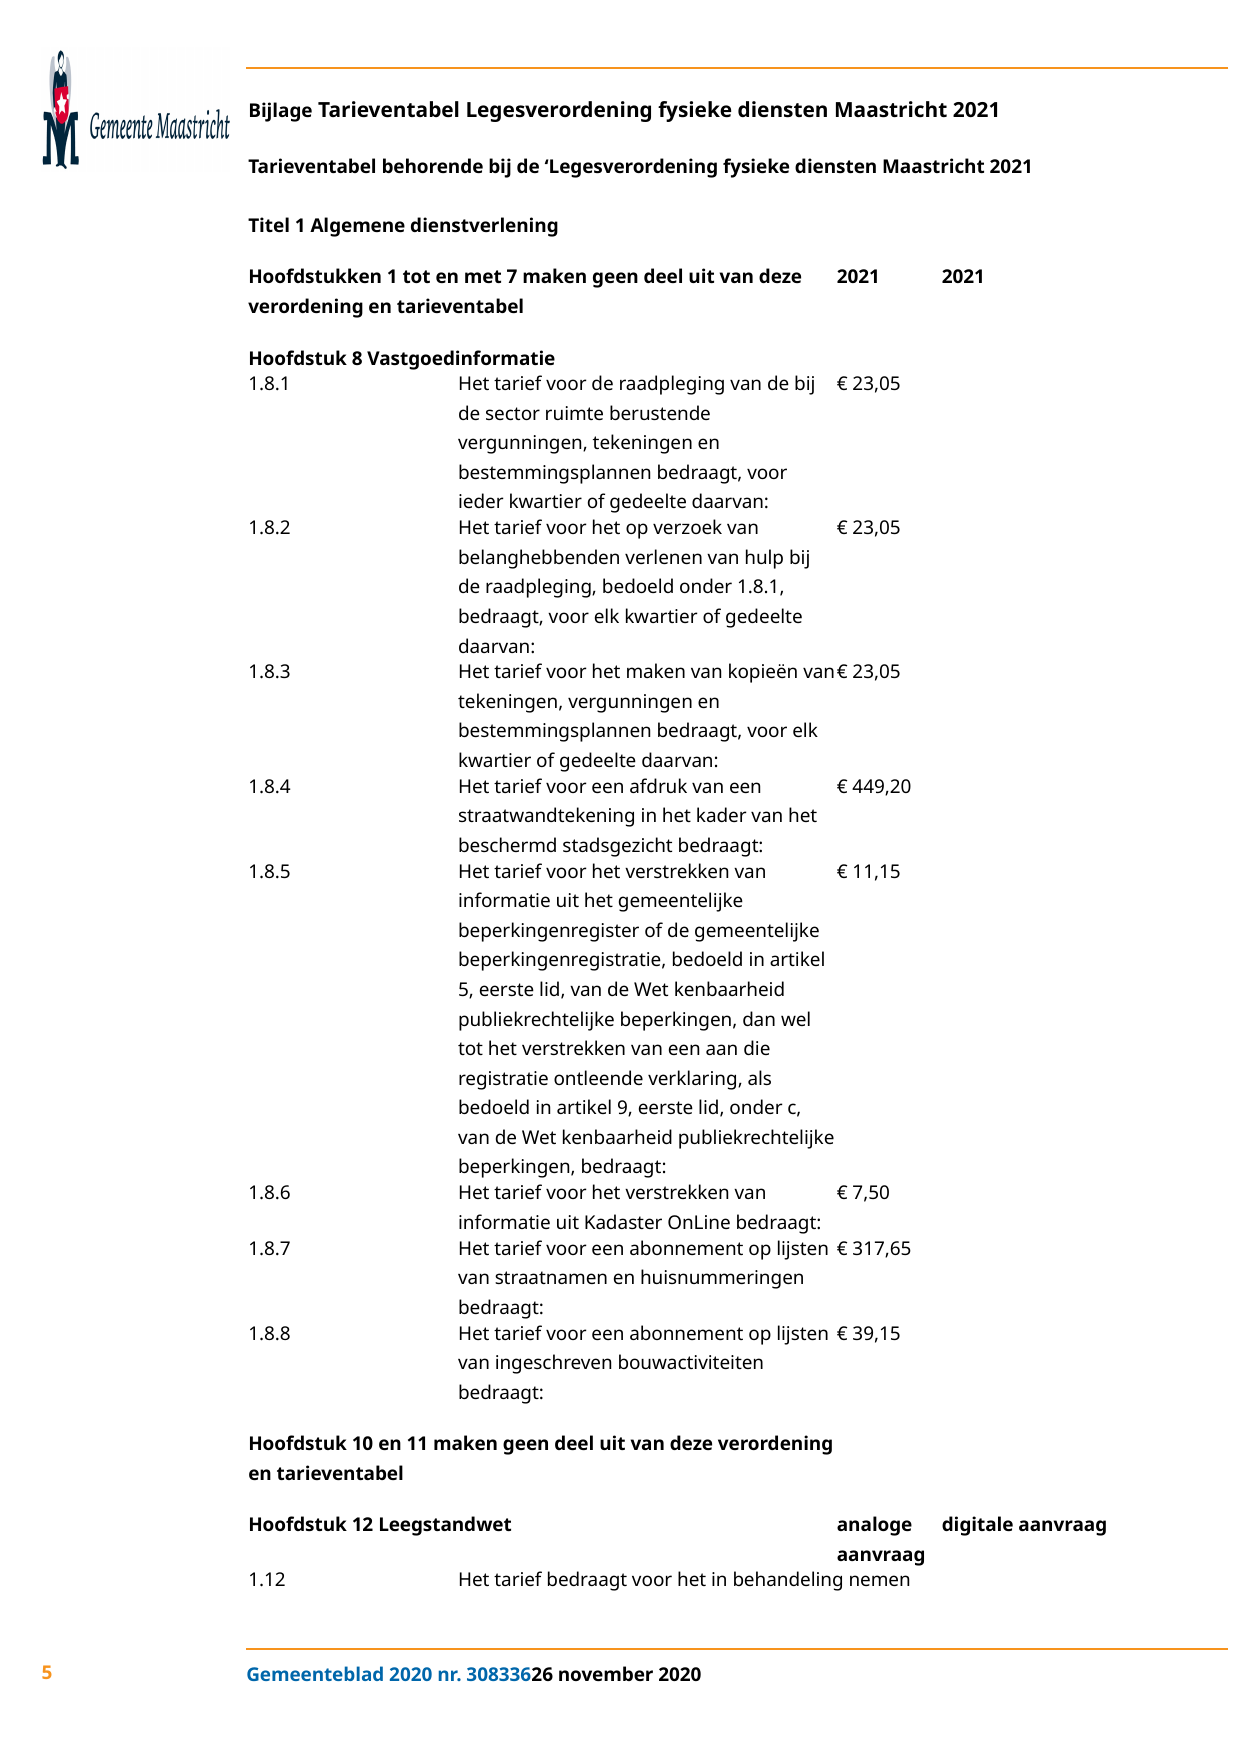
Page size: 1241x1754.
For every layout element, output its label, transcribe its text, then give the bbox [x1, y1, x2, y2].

table_cell [837, 1405, 942, 1430]
table_cell [353, 319, 837, 345]
table_cell 1.8.8 [248, 1320, 458, 1404]
table_cell [353, 238, 837, 264]
table_cell 1.8.5 [248, 858, 458, 1179]
table_cell Hoofdstuk 8 Vastgoedinformatie [248, 345, 837, 370]
table_cell Het tarief voor het maken van kopieën van tekeningen, vergunningen en bestemmingsplannen bedraagt, voor elk kwartier of gedeelte daarvan: [458, 659, 837, 773]
table_cell [837, 238, 942, 264]
table_cell Het tarief voor een afdruk van een straatwandtekening in het kader van het beschermd stadsgezicht bedraagt: [458, 773, 837, 858]
table_cell [942, 319, 1152, 345]
table_cell € 39,15 [837, 1320, 942, 1404]
table_cell Het tarief voor het op verzoek van belanghebbenden verlenen van hulp bij de raadpleging, bedoeld onder 1.8.1, bedraagt, voor elk kwartier of gedeelte daarvan: [458, 515, 837, 658]
table_cell [942, 1430, 1152, 1486]
table_cell € 7,50 [837, 1180, 942, 1235]
table_cell [248, 1405, 458, 1430]
table_cell Hoofdstuk 12 Leegstandwet [248, 1511, 837, 1567]
table_cell [942, 1235, 1152, 1320]
table_cell [248, 319, 353, 345]
table_cell [942, 345, 1152, 370]
table_cell [248, 1486, 353, 1511]
table_cell Het tarief voor een abonnement op lijsten van straatnamen en huisnummeringen bedraagt: [458, 1235, 837, 1320]
picture [41, 47, 231, 172]
table_cell 1.8.6 [248, 1180, 458, 1235]
table_cell digitale aanvraag [942, 1511, 1152, 1567]
table_cell 2021 [837, 264, 942, 319]
table_cell [942, 858, 1152, 1179]
table_cell Het tarief voor het verstrekken van informatie uit Kadaster OnLine bedraagt: [458, 1180, 837, 1235]
table_header [837, 212, 942, 238]
table_cell € 317,65 [837, 1235, 942, 1320]
table_header [942, 212, 1152, 238]
table_cell Het tarief voor een abonnement op lijsten van ingeschreven bouwactiviteiten bedraagt: [458, 1320, 837, 1404]
table_cell 1.8.1 [248, 370, 458, 514]
table_cell Het tarief bedraagt voor het in behandeling nemen [458, 1567, 942, 1592]
table_cell analoge aanvraag [837, 1511, 942, 1567]
text Tarieventabel behorende bij de ‘Legesverordening fysieke diensten Maastricht 2021 [248, 153, 1152, 179]
table_cell 1.8.3 [248, 659, 458, 773]
table_cell € 23,05 [837, 515, 942, 658]
table_cell [837, 1430, 942, 1486]
table_cell 1.12 [248, 1567, 458, 1592]
table_cell € 11,15 [837, 858, 942, 1179]
table_cell [942, 1180, 1152, 1235]
table_cell [458, 1405, 837, 1430]
table_cell 1.8.2 [248, 515, 458, 658]
table_header Titel 1 Algemene dienstverlening [248, 212, 837, 238]
table_cell [942, 659, 1152, 773]
table_cell Het tarief voor het verstrekken van informatie uit het gemeentelijke beperkingenregister of de gemeentelijke beperkingenregistratie, bedoeld in artikel 5, eerste lid, van de Wet kenbaarheid publiekrechtelijke beperkingen, dan wel tot het verstrekken van een aan die registratie ontleende verklaring, als bedoeld in artikel 9, eerste lid, onder c, van de Wet kenbaarheid publiekrechtelijke beperkingen, bedraagt: [458, 858, 837, 1179]
table_cell 2021 [942, 264, 1152, 319]
table_cell 1.8.7 [248, 1235, 458, 1320]
table_cell [942, 1486, 1152, 1511]
table_cell € 23,05 [837, 370, 942, 514]
table_cell [942, 238, 1152, 264]
table_cell € 449,20 [837, 773, 942, 858]
table_cell [942, 1567, 1152, 1592]
table_cell [942, 370, 1152, 514]
table_cell Hoofdstuk 10 en 11 maken geen deel uit van deze verordening en tarieventabel [248, 1430, 837, 1486]
text Bijlage Tarieventabel Legesverordening fysieke diensten Maastricht 2021 [248, 95, 1152, 123]
table_cell Het tarief voor de raadpleging van de bij de sector ruimte berustende vergunningen, tekeningen en bestemmingsplannen bedraagt, voor ieder kwartier of gedeelte daarvan: [458, 370, 837, 514]
table_cell [248, 238, 353, 264]
table_cell 1.8.4 [248, 773, 458, 858]
table_cell [942, 1320, 1152, 1404]
table_cell Hoofdstukken 1 tot en met 7 maken geen deel uit van deze verordening en tarieventabel [248, 264, 837, 319]
table_cell [942, 515, 1152, 658]
table_cell [353, 1486, 837, 1511]
table_cell [942, 773, 1152, 858]
table_cell [837, 345, 942, 370]
table_cell [942, 1405, 1152, 1430]
table_cell € 23,05 [837, 659, 942, 773]
table_cell [837, 1486, 942, 1511]
table_cell [837, 319, 942, 345]
